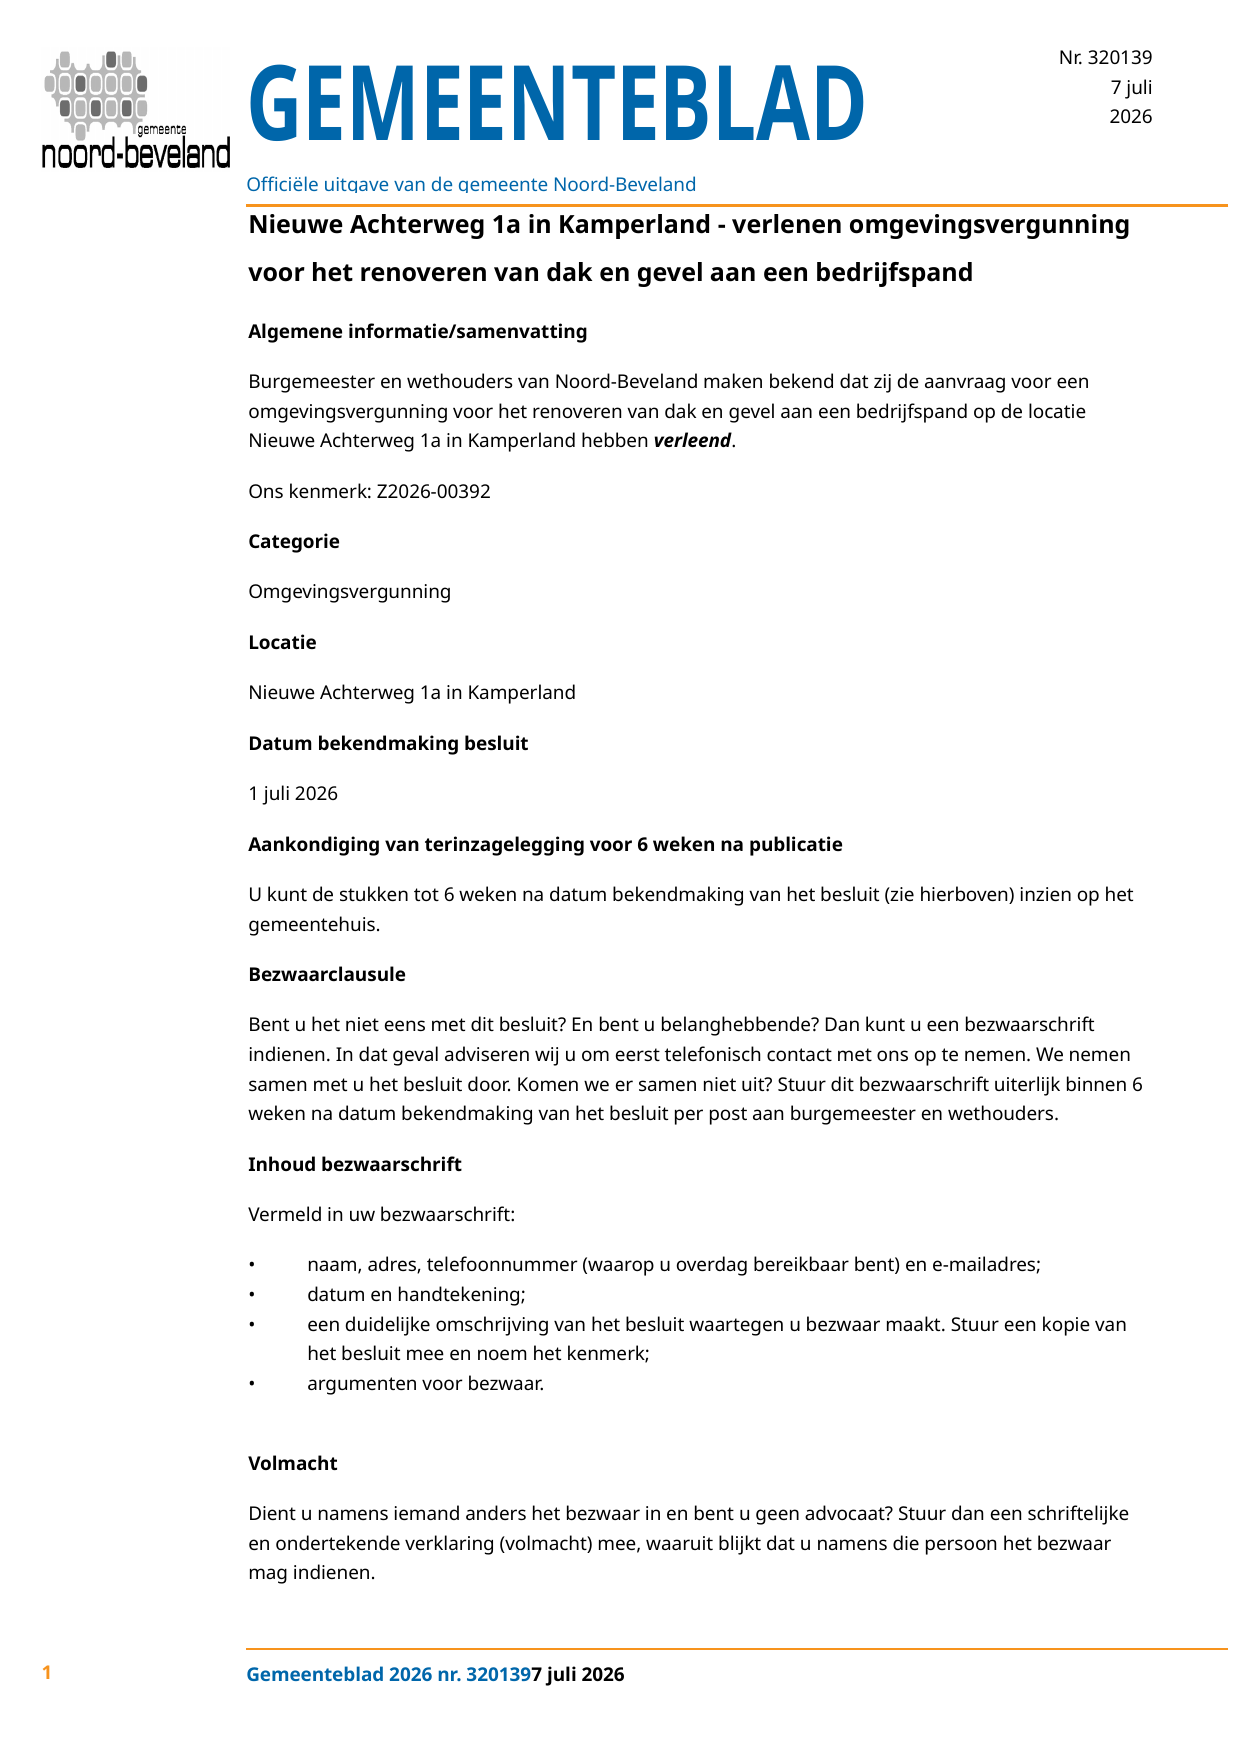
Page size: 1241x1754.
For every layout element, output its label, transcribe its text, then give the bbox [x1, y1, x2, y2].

text Algemene informatie/samenvatting [248, 318, 1152, 344]
text Bent u het niet eens met dit besluit? En bent u belanghebbende? Dan kunt u een bezwaarschrift indienen. In dat geval adviseren wij u om eerst telefonisch contact met ons op te nemen. We nemen samen met u het besluit door. Komen we er samen niet uit? Stuur dit bezwaarschrift uiterlijk binnen 6 weken na datum bekendmaking van het besluit per post aan burgemeester en wethouders. [248, 1012, 1152, 1126]
list datum en handtekening; [248, 1281, 1152, 1307]
text Ons kenmerk: Z2026-00392 [248, 478, 1152, 504]
text Inhoud bezwaarschrift [248, 1151, 1152, 1177]
text 1 juli 2026 [248, 780, 1152, 806]
text Nieuwe Achterweg 1a in Kamperland - verlenen omgevingsvergunning voor het renoveren van dak en gevel aan een bedrijfspand [248, 207, 1152, 288]
text Aankondiging van terinzagelegging voor 6 weken na publicatie [248, 831, 1152, 857]
text Categorie [248, 528, 1152, 554]
text Omgevingsvergunning [248, 579, 1152, 604]
text U kunt de stukken tot 6 weken na datum bekendmaking van het besluit (zie hierboven) inzien op het gemeentehuis. [248, 881, 1152, 937]
list een duidelijke omschrijving van het besluit waartegen u bezwaar maakt. Stuur een kopie van het besluit mee en noem het kenmerk; [248, 1311, 1152, 1366]
list argumenten voor bezwaar. [248, 1370, 1152, 1396]
text Vermeld in uw bezwaarschrift: [248, 1201, 1152, 1227]
text Volmacht [248, 1450, 1152, 1476]
text Burgemeester en wethouders van Noord-Beveland maken bekend dat zij de aanvraag voor een omgevingsvergunning voor het renoveren van dak en gevel aan een bedrijfspand op de locatie Nieuwe Achterweg 1a in Kamperland hebben verleend. [248, 368, 1152, 453]
text Datum bekendmaking besluit [248, 730, 1152, 756]
text Dient u namens iemand anders het bezwaar in en bent u geen advocaat? Stuur dan een schriftelijke en ondertekende verklaring (volmacht) mee, waaruit blijkt dat u namens die persoon het bezwaar mag indienen. [248, 1500, 1152, 1585]
list naam, adres, telefoonnummer (waarop u overdag bereikbaar bent) en e-mailadres; [248, 1252, 1152, 1277]
text Locatie [248, 629, 1152, 655]
text Nieuwe Achterweg 1a in Kamperland [248, 679, 1152, 705]
picture [41, 47, 231, 172]
text Bezwaarclausule [248, 961, 1152, 987]
